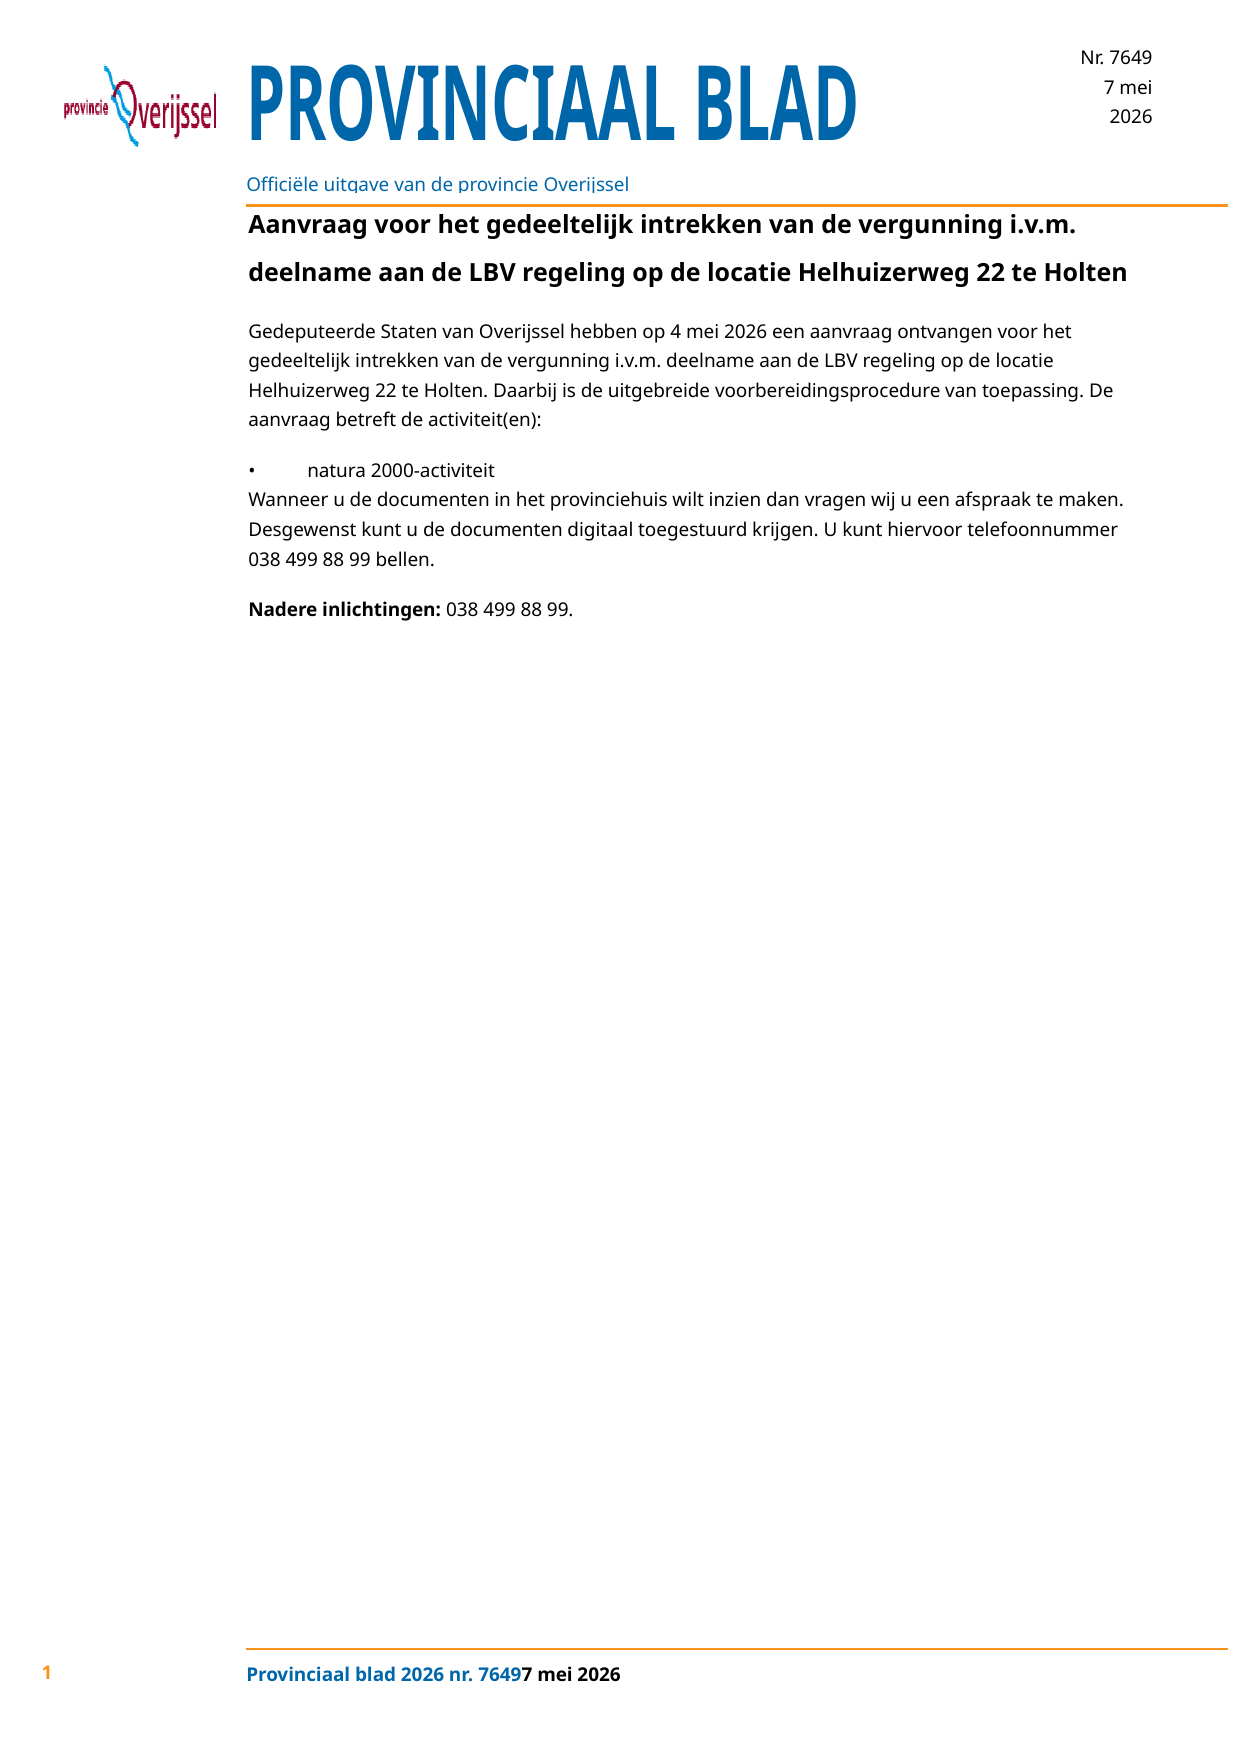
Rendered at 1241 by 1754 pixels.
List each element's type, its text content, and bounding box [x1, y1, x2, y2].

picture [41, 47, 231, 172]
text Wanneer u de documenten in het provinciehuis wilt inzien dan vragen wij u een afspraak te maken. Desgewenst kunt u de documenten digitaal toegestuurd krijgen. U kunt hiervoor telefoonnummer 038 499 88 99 bellen. [248, 487, 1152, 572]
list natura 2000-activiteit [248, 457, 1152, 483]
text Nadere inlichtingen: 038 499 88 99. [248, 596, 1152, 622]
text Gedeputeerde Staten van Overijssel hebben op 4 mei 2026 een aanvraag ontvangen voor het gedeeltelijk intrekken van de vergunning i.v.m. deelname aan de LBV regeling op de locatie Helhuizerweg 22 te Holten. Daarbij is de uitgebreide voorbereidingsprocedure van toepassing. De aanvraag betreft de activiteit(en): [248, 318, 1152, 432]
text Aanvraag voor het gedeeltelijk intrekken van de vergunning i.v.m. deelname aan de LBV regeling op de locatie Helhuizerweg 22 te Holten [248, 207, 1152, 288]
